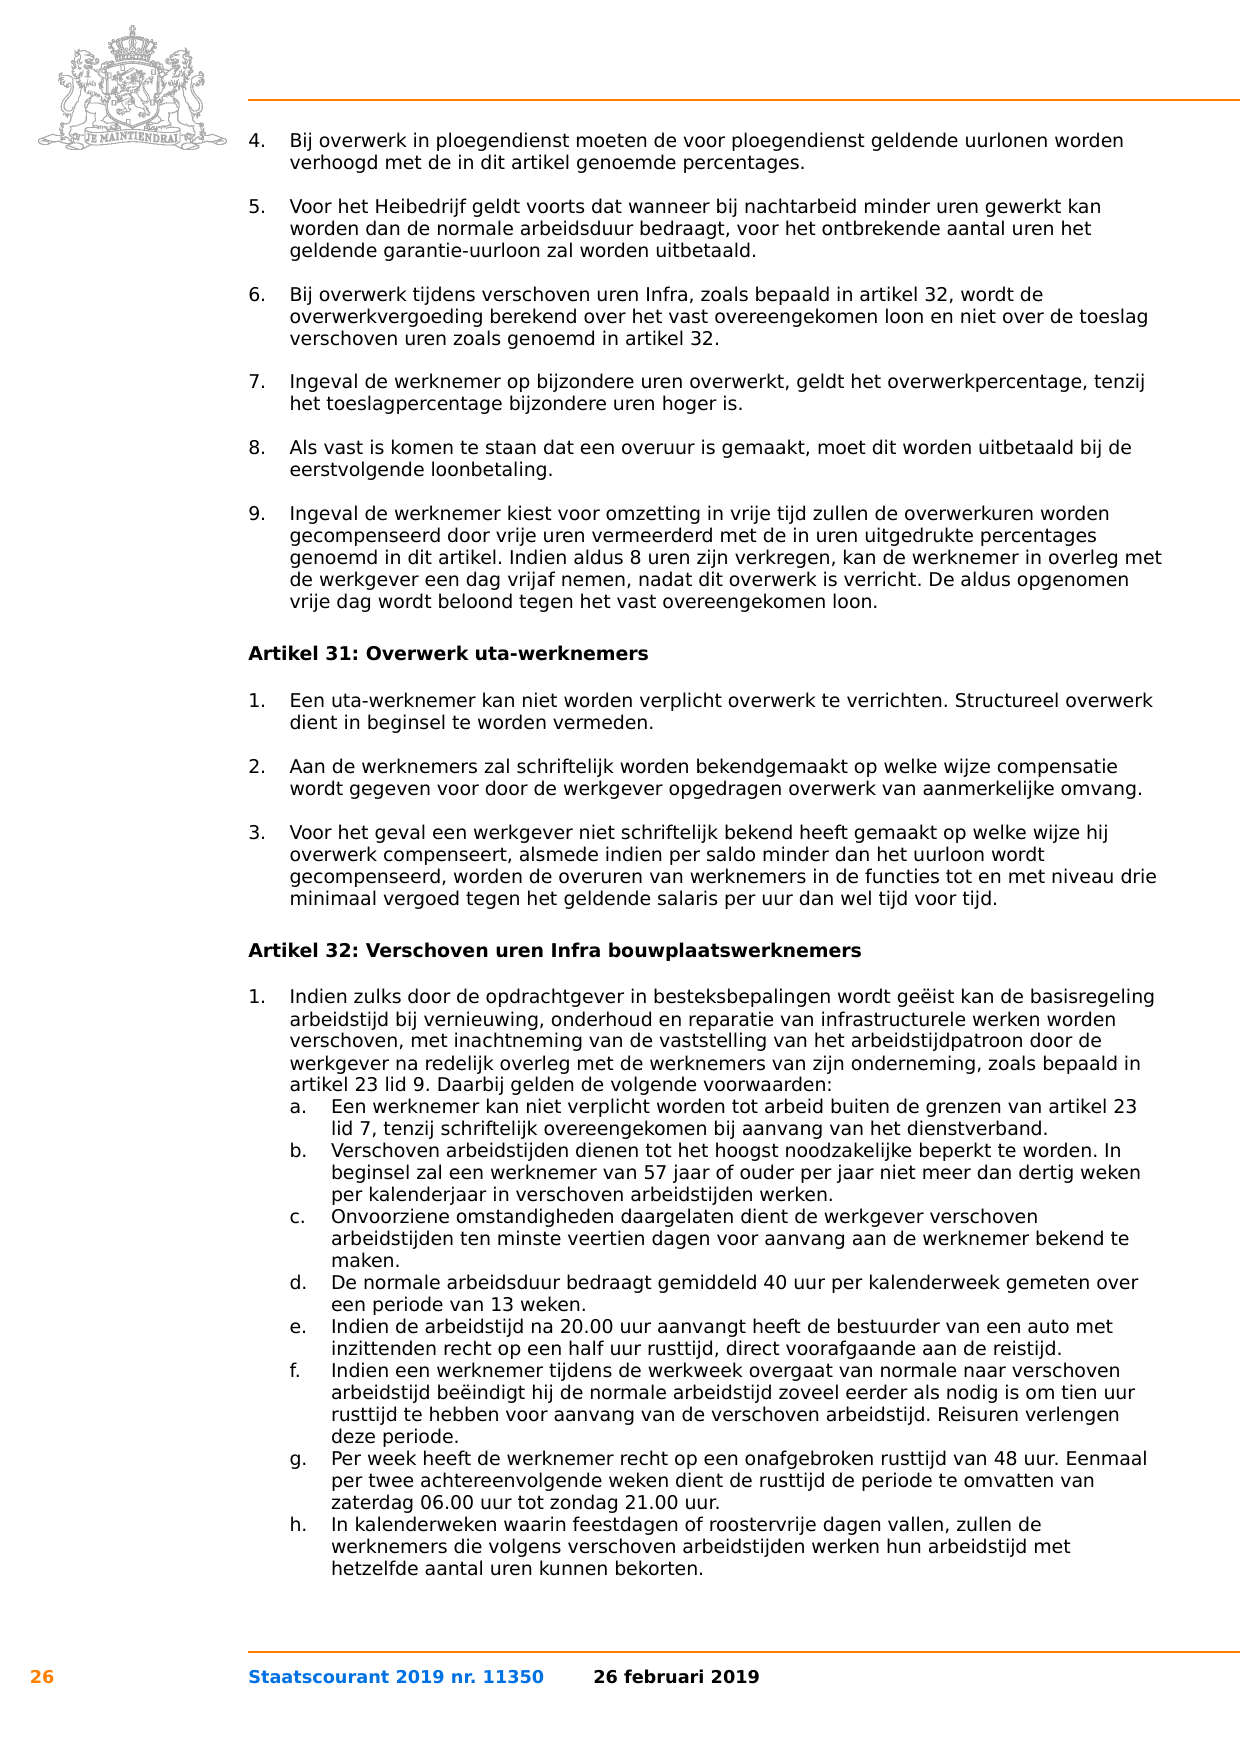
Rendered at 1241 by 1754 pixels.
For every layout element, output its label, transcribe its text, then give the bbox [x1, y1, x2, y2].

text 1. Een uta-werknemer kan niet worden verplicht overwerk te verrichten. Structureel overwerk dient in beginsel te worden vermeden. [248, 690, 1163, 734]
text 2. Aan de werknemers zal schriftelijk worden bekendgemaakt op welke wijze compensatie wordt gegeven voor door de werkgever opgedragen overwerk van aanmerkelijke omvang. [248, 756, 1163, 800]
text f. Indien een werknemer tijdens de werkweek overgaat van normale naar verschoven arbeidstijd beëindigt hij de normale arbeidstijd zoveel eerder als nodig is om tien uur rusttijd te hebben voor aanvang van de verschoven arbeidstijd. Reisuren verlengen deze periode. [289, 1360, 1163, 1448]
text 8. Als vast is komen te staan dat een overuur is gemaakt, moet dit worden uitbetaald bij de eerstvolgende loonbetaling. [248, 437, 1163, 481]
text b. Verschoven arbeidstijden dienen tot het hoogst noodzakelijke beperkt te worden. In beginsel zal een werknemer van 57 jaar of ouder per jaar niet meer dan dertig weken per kalenderjaar in verschoven arbeidstijden werken. [289, 1140, 1163, 1206]
text 7. Ingeval de werknemer op bijzondere uren overwerkt, geldt het overwerkpercentage, tenzij het toeslagpercentage bijzondere uren hoger is. [248, 371, 1163, 415]
text g. Per week heeft de werknemer recht op een onafgebroken rusttijd van 48 uur. Eenmaal per twee achtereenvolgende weken dient de rusttijd de periode te omvatten van zaterdag 06.00 uur tot zondag 21.00 uur. [289, 1448, 1163, 1514]
text 4. Bij overwerk in ploegendienst moeten de voor ploegendienst geldende uurlonen worden verhoogd met de in dit artikel genoemde percentages. [248, 130, 1163, 174]
text 9. Ingeval de werknemer kiest voor omzetting in vrije tijd zullen de overwerkuren worden gecompenseerd door vrije uren vermeerderd met de in uren uitgedrukte percentages genoemd in dit artikel. Indien aldus 8 uren zijn verkregen, kan de werknemer in overleg met de werkgever een dag vrijaf nemen, nadat dit overwerk is verricht. De aldus opgenomen vrije dag wordt beloond tegen het vast overeengekomen loon. [248, 503, 1163, 613]
text c. Onvoorziene omstandigheden daargelaten dient de werkgever verschoven arbeidstijden ten minste veertien dagen voor aanvang aan de werknemer bekend te maken. [289, 1206, 1163, 1272]
text a. Een werknemer kan niet verplicht worden tot arbeid buiten de grenzen van artikel 23 lid 7, tenzij schriftelijk overeengekomen bij aanvang van het dienstverband. [289, 1096, 1163, 1140]
text 3. Voor het geval een werkgever niet schriftelijk bekend heeft gemaakt op welke wijze hij overwerk compenseert, alsmede indien per saldo minder dan het uurloon wordt gecompenseerd, worden de overuren van werknemers in de functies tot en met niveau drie minimaal vergoed tegen het geldende salaris per uur dan wel tijd voor tijd. [248, 822, 1163, 909]
text 6. Bij overwerk tijdens verschoven uren Infra, zoals bepaald in artikel 32, wordt de overwerkvergoeding berekend over het vast overeengekomen loon en niet over de toeslag verschoven uren zoals genoemd in artikel 32. [248, 283, 1163, 349]
picture [38, 25, 227, 150]
text 1. Indien zulks door de opdrachtgever in besteksbepalingen wordt geëist kan de basisregeling arbeidstijd bij vernieuwing, onderhoud en reparatie van infrastructurele werken worden verschoven, met inachtneming van de vaststelling van het arbeidstijdpatroon door de werkgever na redelijk overleg met de werknemers van zijn onderneming, zoals bepaald in artikel 23 lid 9. Daarbij gelden de volgende voorwaarden: [248, 986, 1163, 1096]
text 5. Voor het Heibedrijf geldt voorts dat wanneer bij nachtarbeid minder uren gewerkt kan worden dan de normale arbeidsduur bedraagt, voor het ontbrekende aantal uren het geldende garantie-uurloon zal worden uitbetaald. [248, 196, 1163, 262]
text e. Indien de arbeidstijd na 20.00 uur aanvangt heeft de bestuurder van een auto met inzittenden recht op een half uur rusttijd, direct voorafgaande aan de reistijd. [289, 1316, 1163, 1360]
subtitle Artikel 31: Overwerk uta-werknemers [248, 643, 1163, 665]
text h. In kalenderweken waarin feestdagen of roostervrije dagen vallen, zullen de werknemers die volgens verschoven arbeidstijden werken hun arbeidstijd met hetzelfde aantal uren kunnen bekorten. [289, 1514, 1163, 1580]
subtitle Artikel 32: Verschoven uren Infra bouwplaatswerknemers [248, 939, 1163, 961]
text d. De normale arbeidsduur bedraagt gemiddeld 40 uur per kalenderweek gemeten over een periode van 13 weken. [289, 1272, 1163, 1316]
